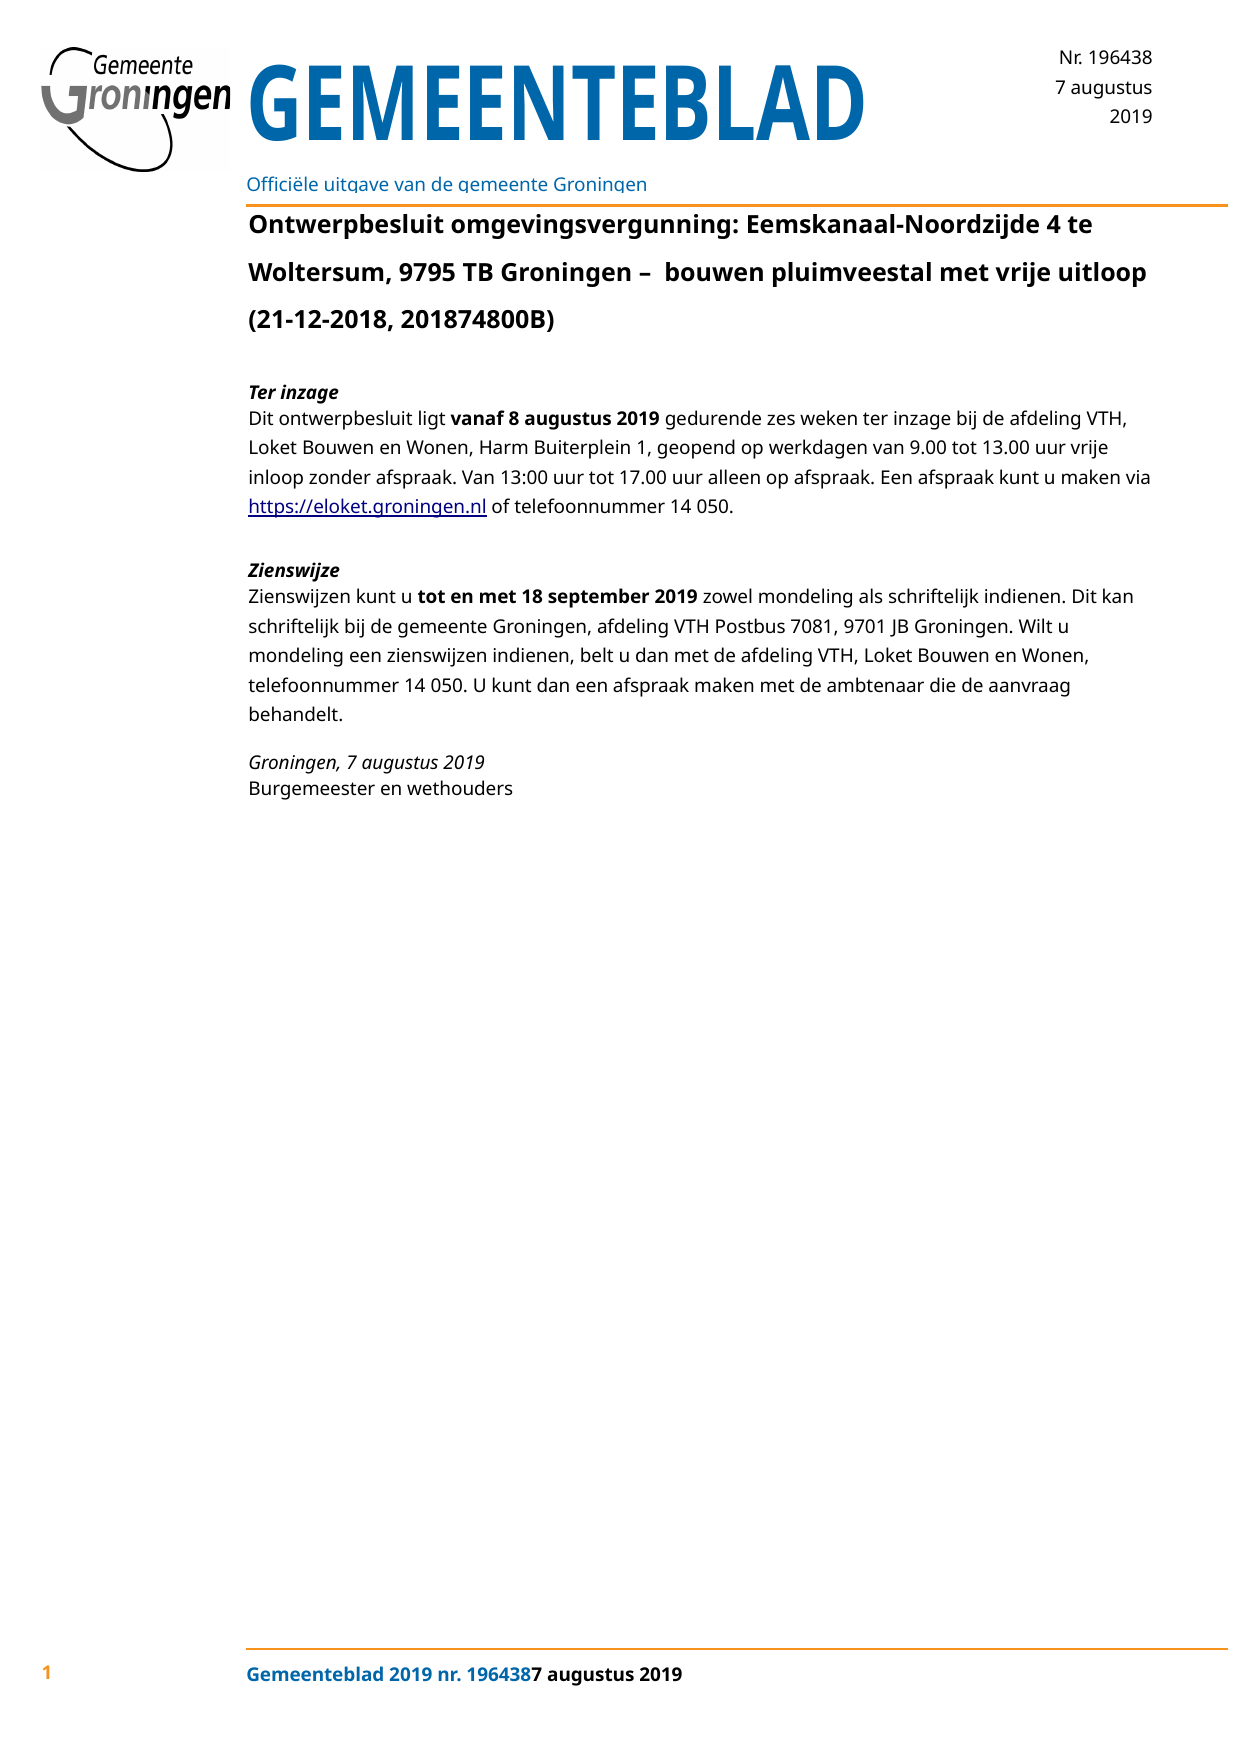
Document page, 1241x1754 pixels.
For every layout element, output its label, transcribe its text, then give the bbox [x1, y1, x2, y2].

text Ontwerpbesluit omgevingsvergunning: Eemskanaal-Noordzijde 4 te Woltersum, 9795 TB Groningen – bouwen pluimveestal met vrije uitloop (21-12-2018, 201874800B) [248, 207, 1152, 336]
text Ter inzage [248, 379, 1152, 405]
text Zienswijzen kunt u tot en met 18 september 2019 zowel mondeling als schriftelijk indienen. Dit kan schriftelijk bij de gemeente Groningen, afdeling VTH Postbus 7081, 9701 JB Groningen. Wilt u mondeling een zienswijzen indienen, belt u dan met de afdeling VTH, Loket Bouwen en Wonen, telefoonnummer 14 050. U kunt dan een afspraak maken met de ambtenaar die de aanvraag behandelt. [248, 583, 1152, 727]
text Groningen, 7 augustus 2019 [248, 749, 1152, 775]
text Zienswijze [248, 557, 1152, 583]
picture [41, 47, 231, 172]
text Burgemeester en wethouders [248, 775, 1152, 801]
text Dit ontwerpbesluit ligt vanaf 8 augustus 2019 gedurende zes weken ter inzage bij de afdeling VTH, Loket Bouwen en Wonen, Harm Buiterplein 1, geopend op werkdagen van 9.00 tot 13.00 uur vrije inloop zonder afspraak. Van 13:00 uur tot 17.00 uur alleen op afspraak. Een afspraak kunt u maken via https://eloket.groningen.nl of telefoonnummer 14 050. [248, 405, 1152, 519]
